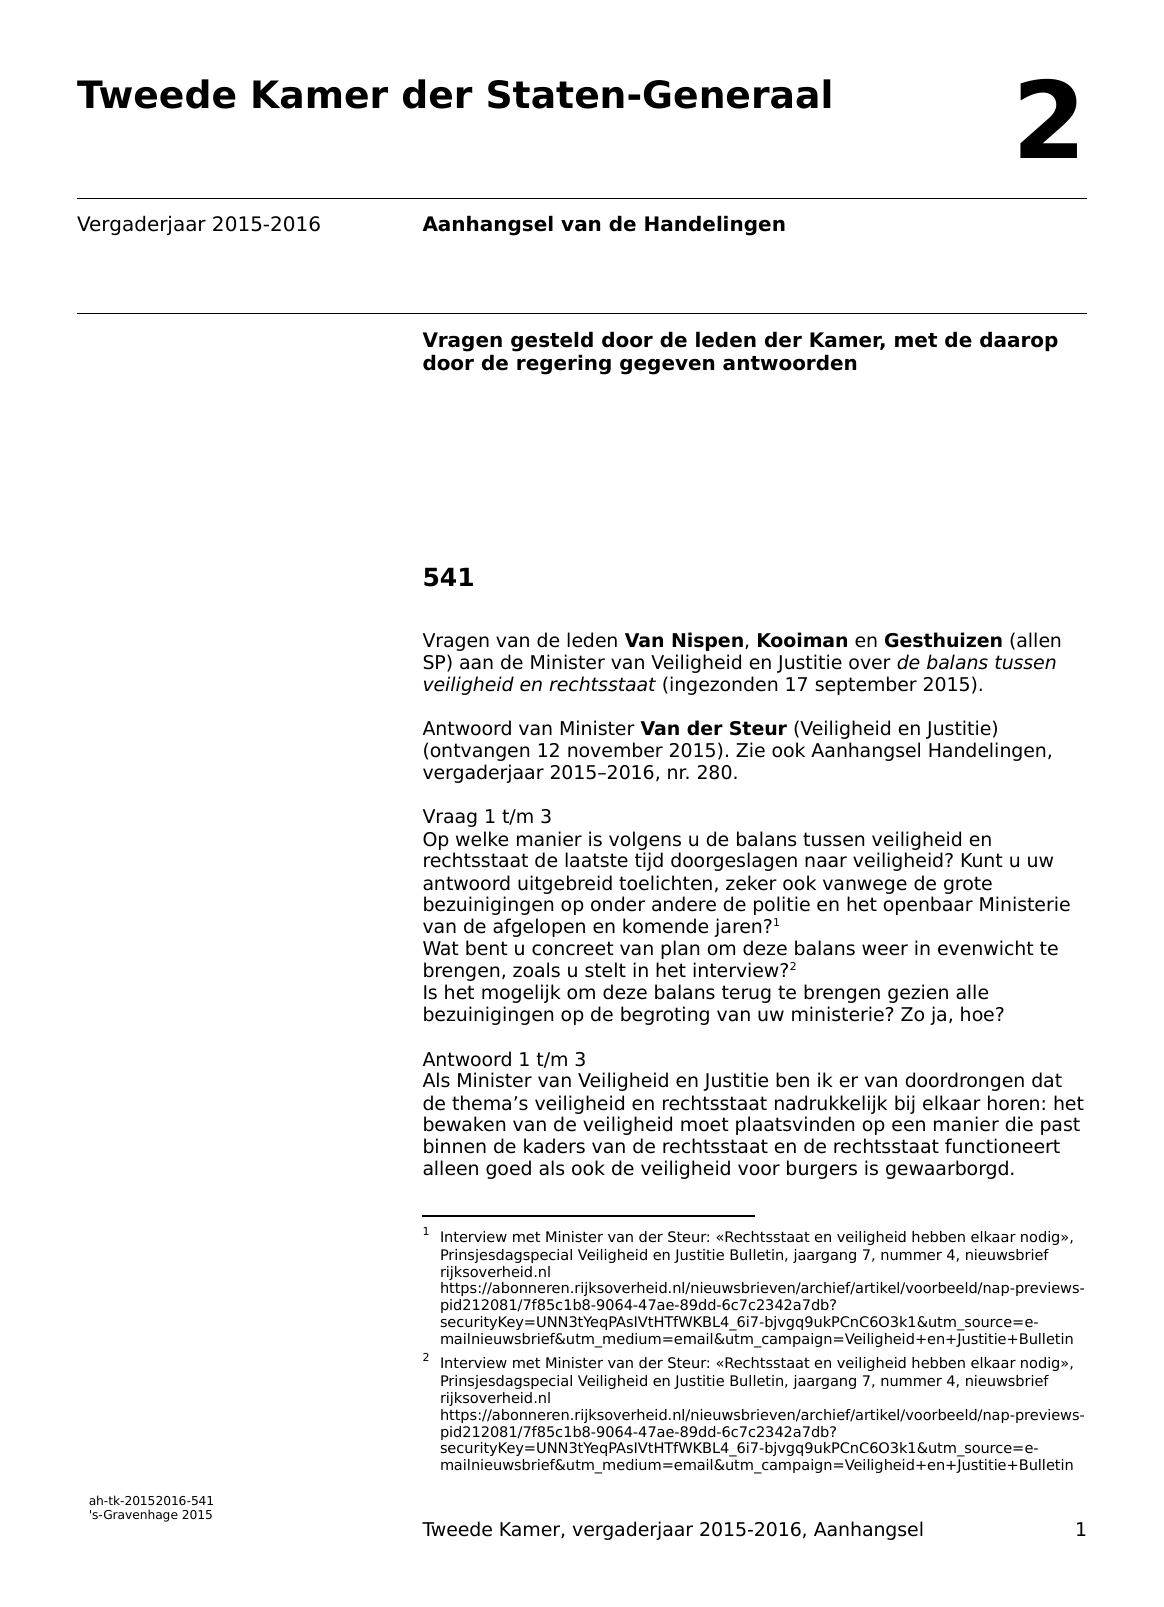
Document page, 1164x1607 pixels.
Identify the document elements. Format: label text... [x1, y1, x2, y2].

table_header Tweede Kamer der Staten-Generaal [77, 59, 886, 198]
table_header 2 [886, 59, 1087, 198]
text Wat bent u concreet van plan om deze balans weer in evenwicht te brengen, zoals u stelt in het interview? [422, 938, 1087, 982]
text Is het mogelijk om deze balans terug te brengen gezien alle bezuinigingen op de begroting van uw ministerie? Zo ja, hoe? [422, 982, 1087, 1026]
text Vragen van de leden Van Nispen, Kooiman en Gesthuizen (allen SP) aan de Minister van Veiligheid en Justitie over de balans tussen veiligheid en rechtsstaat (ingezonden 17 september 2015). [422, 630, 1087, 696]
table_cell Vergaderjaar 2015-2016 [77, 199, 422, 313]
text ah-tk-20152016-541 [88, 1494, 323, 1508]
text Als Minister van Veiligheid en Justitie ben ik er van doordrongen dat de thema’s veiligheid en rechtsstaat nadrukkelijk bij elkaar horen: het bewaken van de veiligheid moet plaatsvinden op een manier die past binnen de kaders van de rechtsstaat en de rechtsstaat functioneert alleen goed als ook de veiligheid voor burgers is gewaarborgd. [422, 1070, 1087, 1180]
text Interview met Minister van der Steur: «Rechtsstaat en veiligheid hebben elkaar nodig», Prinsjesdagspecial Veiligheid en Justitie Bulletin, jaargang 7, nummer 4, nieuwsbrief rijksoverheid.nl https://abonneren.rijksoverheid.nl/nieuwsbrieven/archief/artikel/voorbeeld/nap-previews-pid212081/7f85c1b8-9064-47ae-89dd-6c7c2342a7db?securityKey=UNN3tYeqPAsIVtHTfWKBL4_6i7-bjvgq9ukPCnC6O3k1&utm_source=e-mailnieuwsbrief&utm_medium=email&utm_campaign=Veiligheid+en+Justitie+Bulletin [422, 1351, 1087, 1474]
text 's-Gravenhage 2015 [88, 1508, 323, 1522]
text Antwoord 1 t/m 3 [422, 1048, 1087, 1070]
text Interview met Minister van der Steur: «Rechtsstaat en veiligheid hebben elkaar nodig», Prinsjesdagspecial Veiligheid en Justitie Bulletin, jaargang 7, nummer 4, nieuwsbrief rijksoverheid.nl https://abonneren.rijksoverheid.nl/nieuwsbrieven/archief/artikel/voorbeeld/nap-previews-pid212081/7f85c1b8-9064-47ae-89dd-6c7c2342a7db?securityKey=UNN3tYeqPAsIVtHTfWKBL4_6i7-bjvgq9ukPCnC6O3k1&utm_source=e-mailnieuwsbrief&utm_medium=email&utm_campaign=Veiligheid+en+Justitie+Bulletin [422, 1225, 1087, 1348]
table_cell Aanhangsel van de Handelingen [422, 199, 1087, 313]
text Op welke manier is volgens u de balans tussen veiligheid en rechtsstaat de laatste tijd doorgeslagen naar veiligheid? Kunt u uw antwoord uitgebreid toelichten, zeker ook vanwege de grote bezuinigingen op onder andere de politie en het openbaar Ministerie van de afgelopen en komende jaren? [422, 828, 1087, 938]
table_cell Vragen gesteld door de leden der Kamer, met de daarop door de regering gegeven antwoorden [422, 314, 1087, 375]
text 541 [422, 563, 1087, 592]
text Vraag 1 t/m 3 [422, 806, 1087, 828]
table_cell [77, 314, 422, 375]
text Antwoord van Minister Van der Steur (Veiligheid en Justitie) (ontvangen 12 november 2015). Zie ook Aanhangsel Handelingen, vergaderjaar 2015–2016, nr. 280. [422, 718, 1087, 784]
